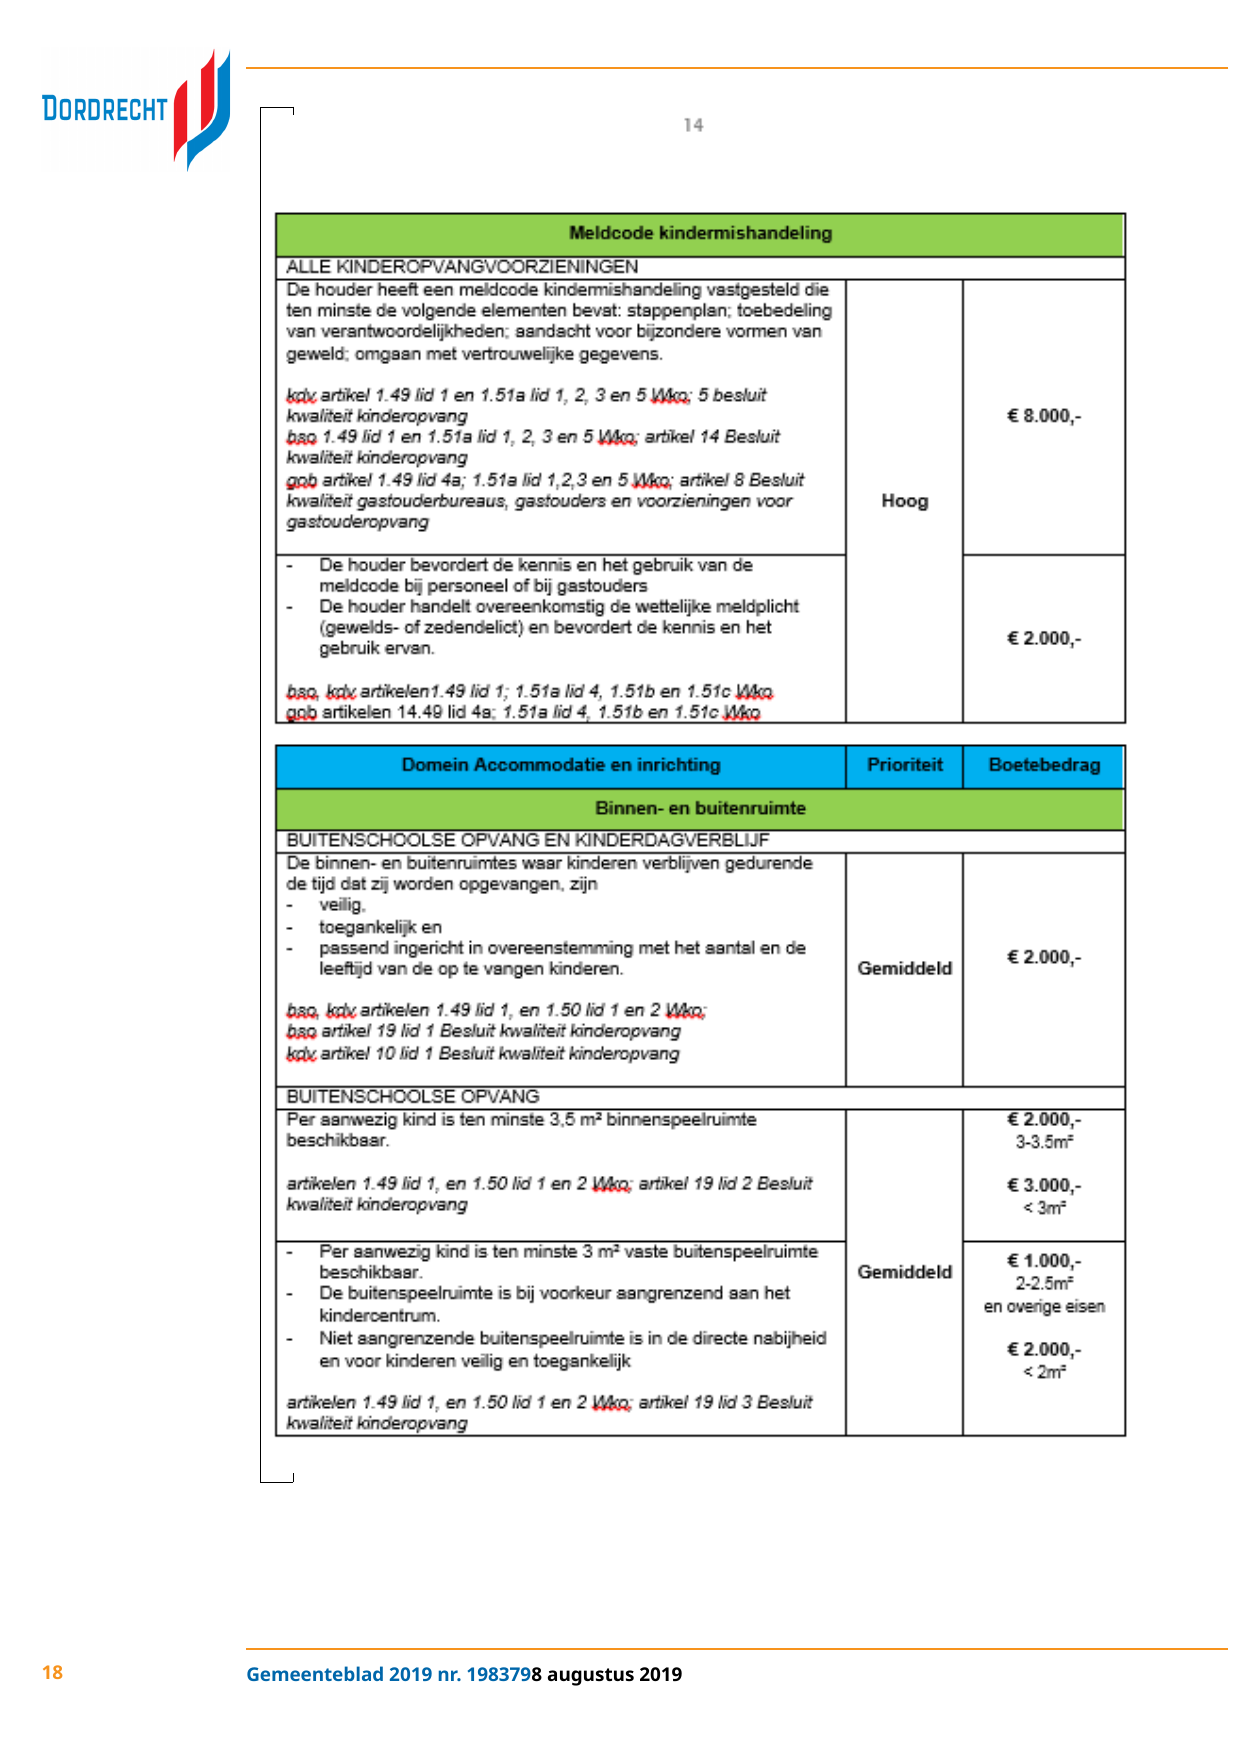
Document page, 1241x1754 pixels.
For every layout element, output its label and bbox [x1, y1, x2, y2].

picture [41, 47, 231, 172]
picture [268, 115, 1155, 1473]
